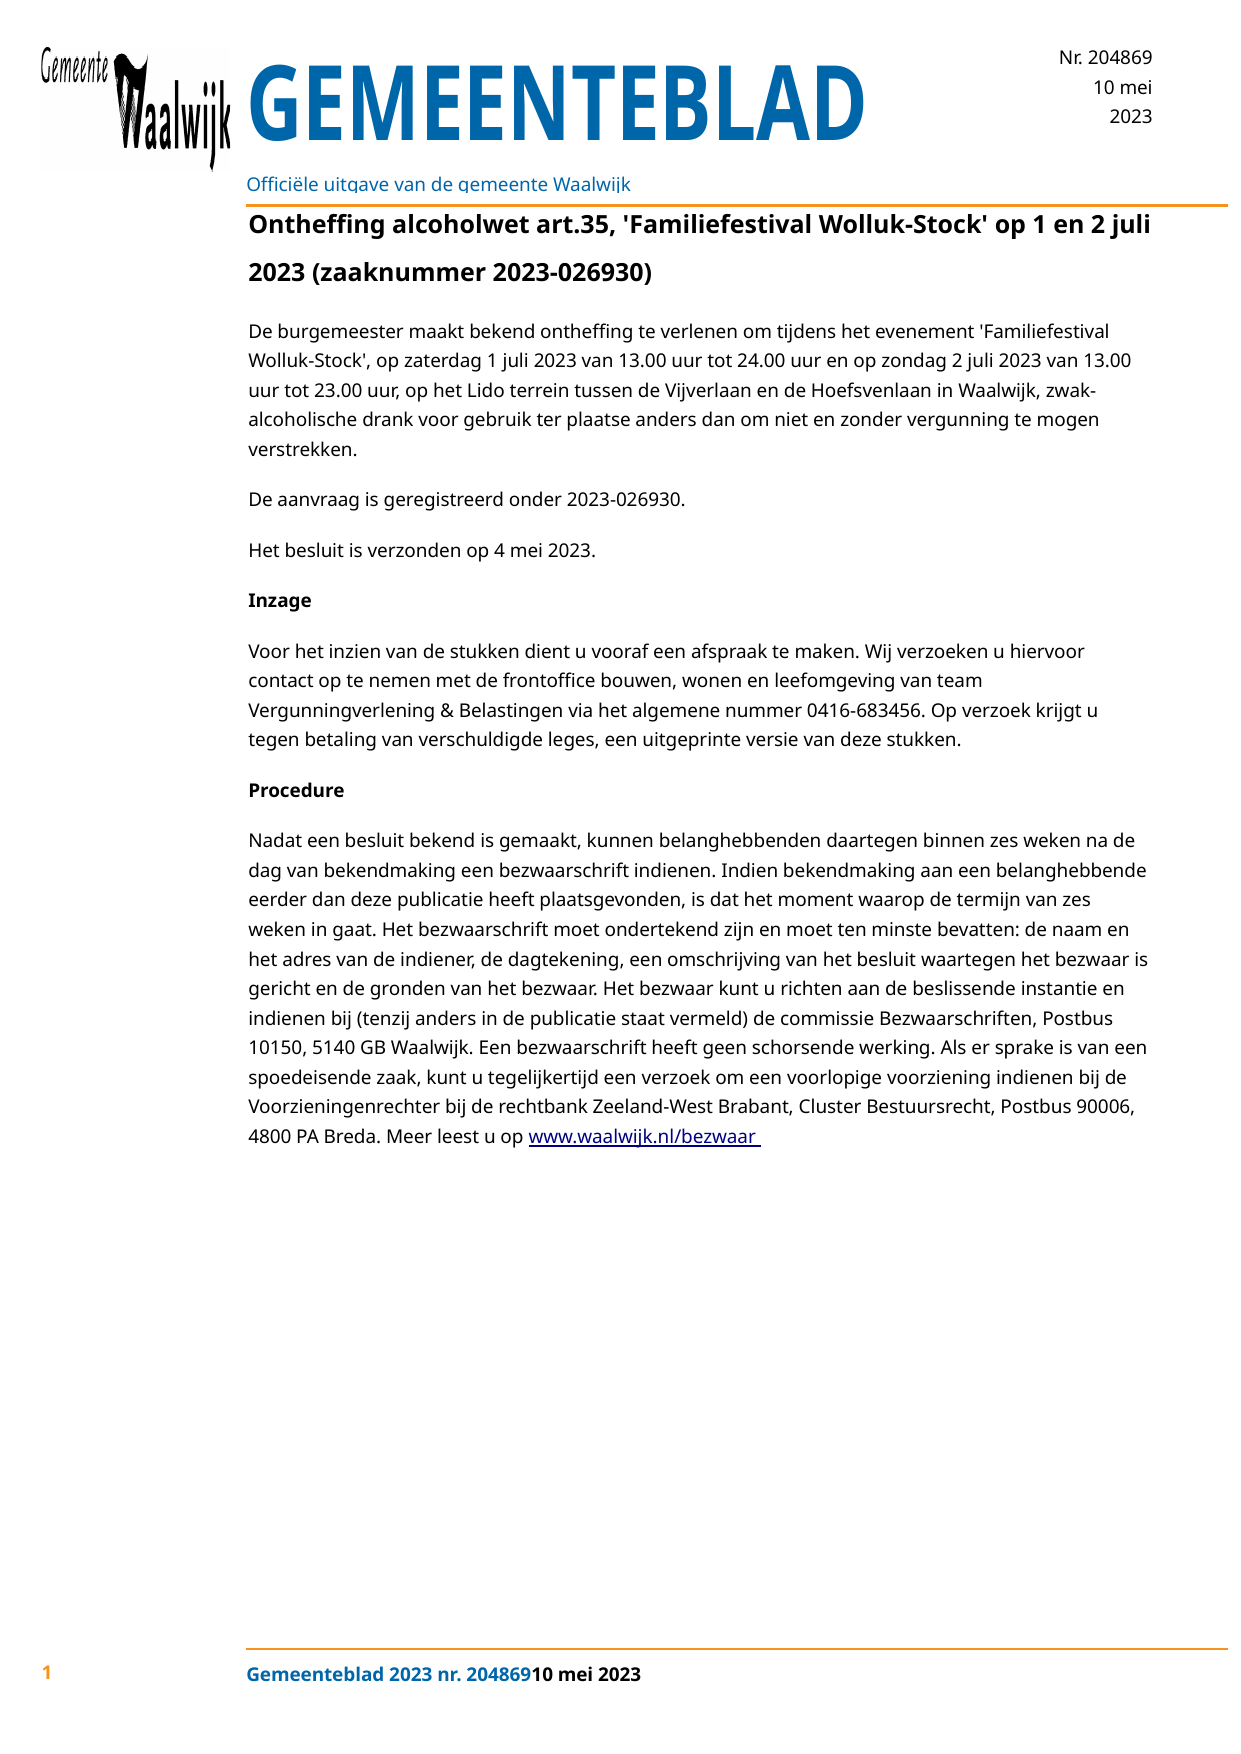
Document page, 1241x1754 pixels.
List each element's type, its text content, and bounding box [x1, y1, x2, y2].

text Procedure [248, 777, 1152, 803]
text Ontheffing alcoholwet art.35, 'Familiefestival Wolluk-Stock' op 1 en 2 juli 2023 (zaaknummer 2023-026930) [248, 207, 1152, 288]
picture [41, 47, 231, 172]
text Het besluit is verzonden op 4 mei 2023. [248, 537, 1152, 563]
text Voor het inzien van de stukken dient u vooraf een afspraak te maken. Wij verzoeken u hiervoor contact op te nemen met de frontoffice bouwen, wonen en leefomgeving van team Vergunningverlening & Belastingen via het algemene nummer 0416-683456. Op verzoek krijgt u tegen betaling van verschuldigde leges, een uitgeprinte versie van deze stukken. [248, 638, 1152, 752]
text Inzage [248, 587, 1152, 613]
text De burgemeester maakt bekend ontheffing te verlenen om tijdens het evenement 'Familiefestival Wolluk-Stock', op zaterdag 1 juli 2023 van 13.00 uur tot 24.00 uur en op zondag 2 juli 2023 van 13.00 uur tot 23.00 uur, op het Lido terrein tussen de Vijverlaan en de Hoefsvenlaan in Waalwijk, zwak-alcoholische drank voor gebruik ter plaatse anders dan om niet en zonder vergunning te mogen verstrekken. [248, 318, 1152, 462]
text De aanvraag is geregistreerd onder 2023-026930. [248, 487, 1152, 512]
text Nadat een besluit bekend is gemaakt, kunnen belanghebbenden daartegen binnen zes weken na de dag van bekendmaking een bezwaarschrift indienen. Indien bekendmaking aan een belanghebbende eerder dan deze publicatie heeft plaatsgevonden, is dat het moment waarop de termijn van zes weken in gaat. Het bezwaarschrift moet ondertekend zijn en moet ten minste bevatten: de naam en het adres van de indiener, de dagtekening, een omschrijving van het besluit waartegen het bezwaar is gericht en de gronden van het bezwaar. Het bezwaar kunt u richten aan de beslissende instantie en indienen bij (tenzij anders in de publicatie staat vermeld) de commissie Bezwaarschriften, Postbus 10150, 5140 GB Waalwijk. Een bezwaarschrift heeft geen schorsende werking. Als er sprake is van een spoedeisende zaak, kunt u tegelijkertijd een verzoek om een voorlopige voorziening indienen bij de Voorzieningenrechter bij de rechtbank Zeeland-West Brabant, Cluster Bestuursrecht, Postbus 90006, 4800 PA Breda. Meer leest u op www.waalwijk.nl/bezwaar [248, 827, 1152, 1149]
